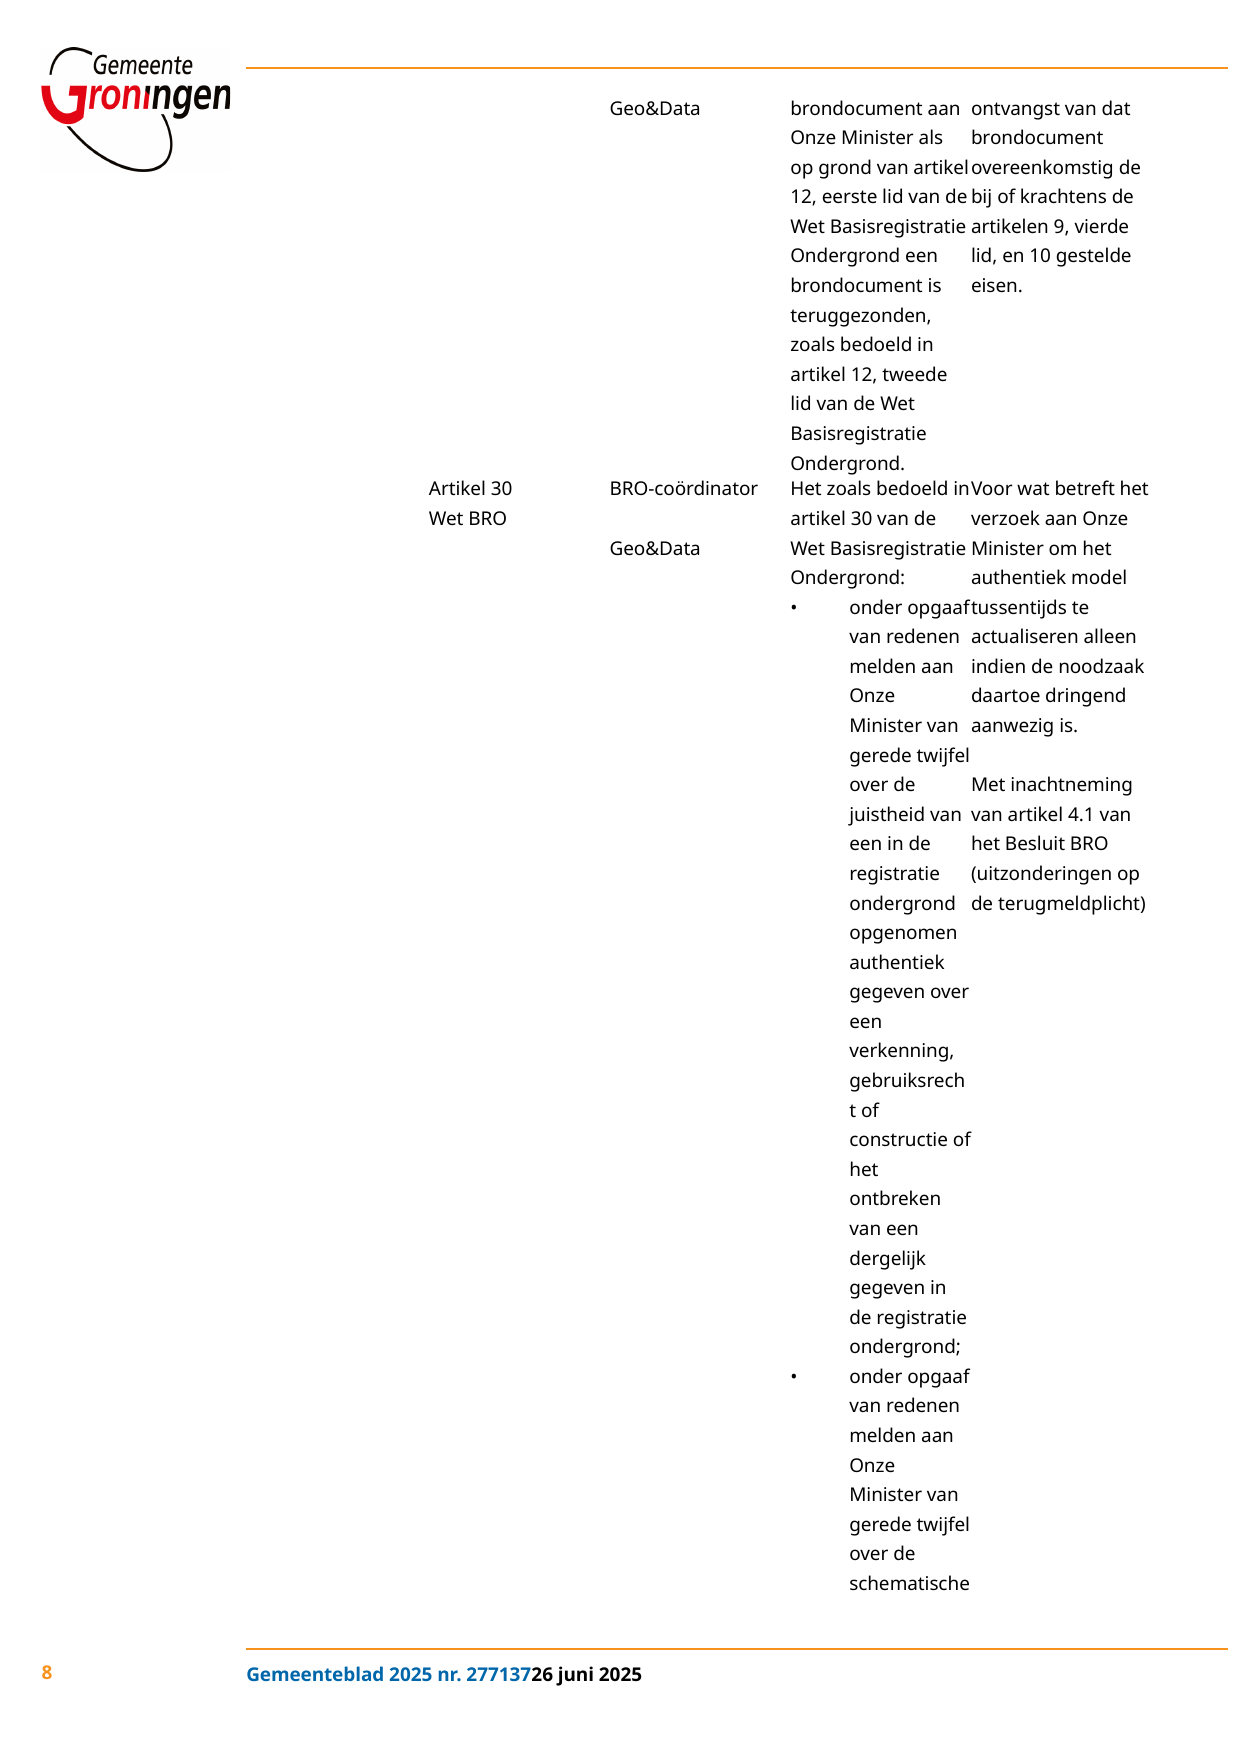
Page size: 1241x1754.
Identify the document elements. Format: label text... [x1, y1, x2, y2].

picture [41, 47, 231, 172]
table_cell Voor wat betreft het verzoek aan Onze Minister om het authentiek model tussentijds te actualiseren alleen indien de noodzaak daartoe dringend aanwezig is. Met inachtneming van artikel 4.1 van het Besluit BRO (uitzonderingen op de terugmeldplicht) [971, 476, 1152, 1596]
table_cell [429, 95, 609, 476]
table_cell ontvangst van dat brondocument overeenkomstig de bij of krachtens de artikelen 9, vierde lid, en 10 gestelde eisen. [971, 95, 1152, 476]
table_cell [248, 476, 429, 1596]
table_cell Geo&Data [609, 95, 790, 476]
table_cell Het zoals bedoeld in artikel 30 van de Wet Basisregistratie Ondergrond: onder opgaaf van redenen melden aan Onze Minister van gerede twijfel over de juistheid van een in de registratie ondergrond opgenomen authentiek gegeven over een verkenning, gebruiksrecht of constructie of het ontbreken van een dergelijk gegeven in de registratie ondergrond; onder opgaaf van redenen melden aan Onze Minister van gerede twijfel over de schematische [790, 476, 971, 1596]
table_cell brondocument aan Onze Minister als op grond van artikel 12, eerste lid van de Wet Basisregistratie Ondergrond een brondocument is teruggezonden, zoals bedoeld in artikel 12, tweede lid van de Wet Basisregistratie Ondergrond. [790, 95, 971, 476]
table_cell [248, 95, 429, 476]
table_cell BRO-coördinator Geo&Data [609, 476, 790, 1596]
table_cell Artikel 30 Wet BRO [429, 476, 609, 1596]
